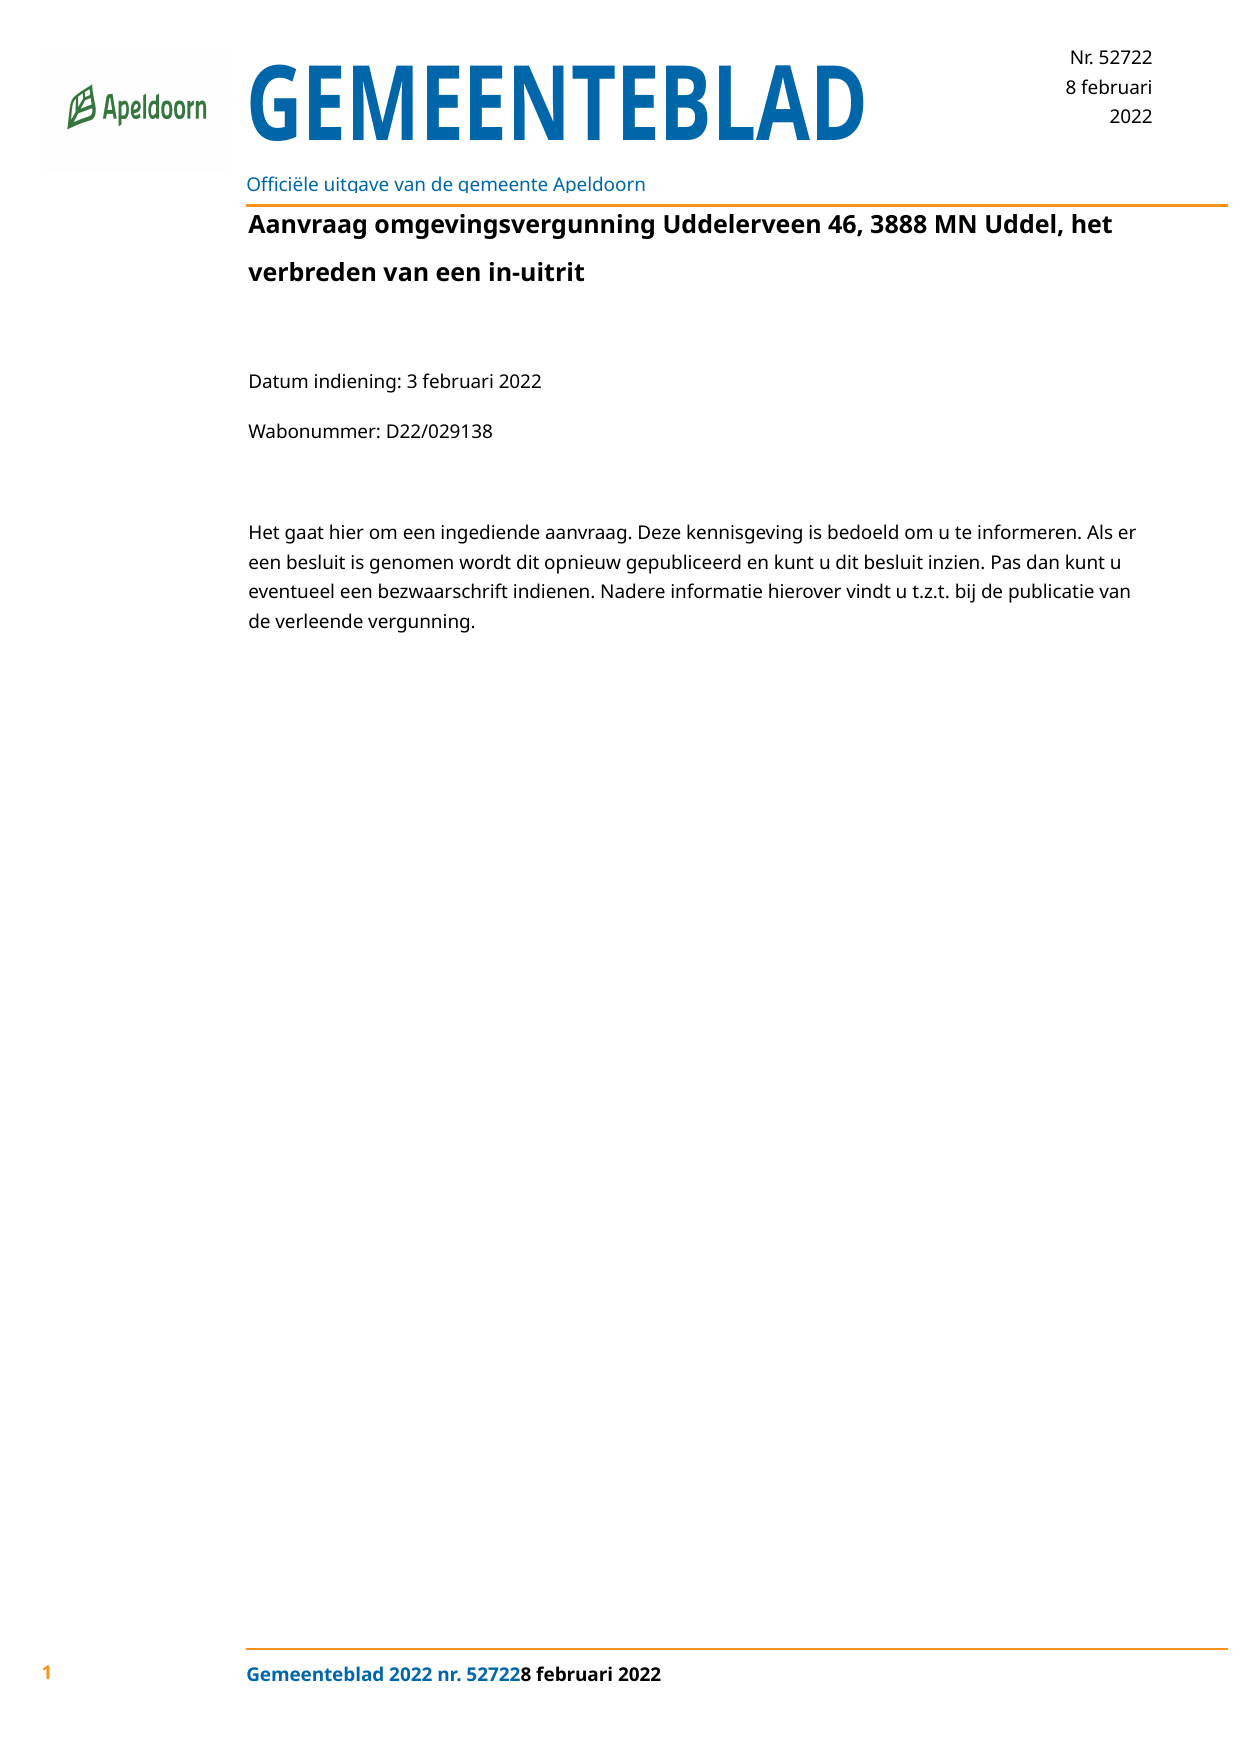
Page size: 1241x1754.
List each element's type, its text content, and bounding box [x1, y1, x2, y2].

text Datum indiening: 3 februari 2022 [248, 368, 1152, 394]
text Wabonummer: D22/029138 [248, 419, 1152, 444]
text Aanvraag omgevingsvergunning Uddelerveen 46, 3888 MN Uddel, het verbreden van een in-uitrit [248, 207, 1152, 288]
picture [41, 47, 231, 172]
text Het gaat hier om een ingediende aanvraag. Deze kennisgeving is bedoeld om u te informeren. Als er een besluit is genomen wordt dit opnieuw gepubliceerd en kunt u dit besluit inzien. Pas dan kunt u eventueel een bezwaarschrift indienen. Nadere informatie hierover vindt u t.z.t. bij de publicatie van de verleende vergunning. [248, 519, 1152, 634]
